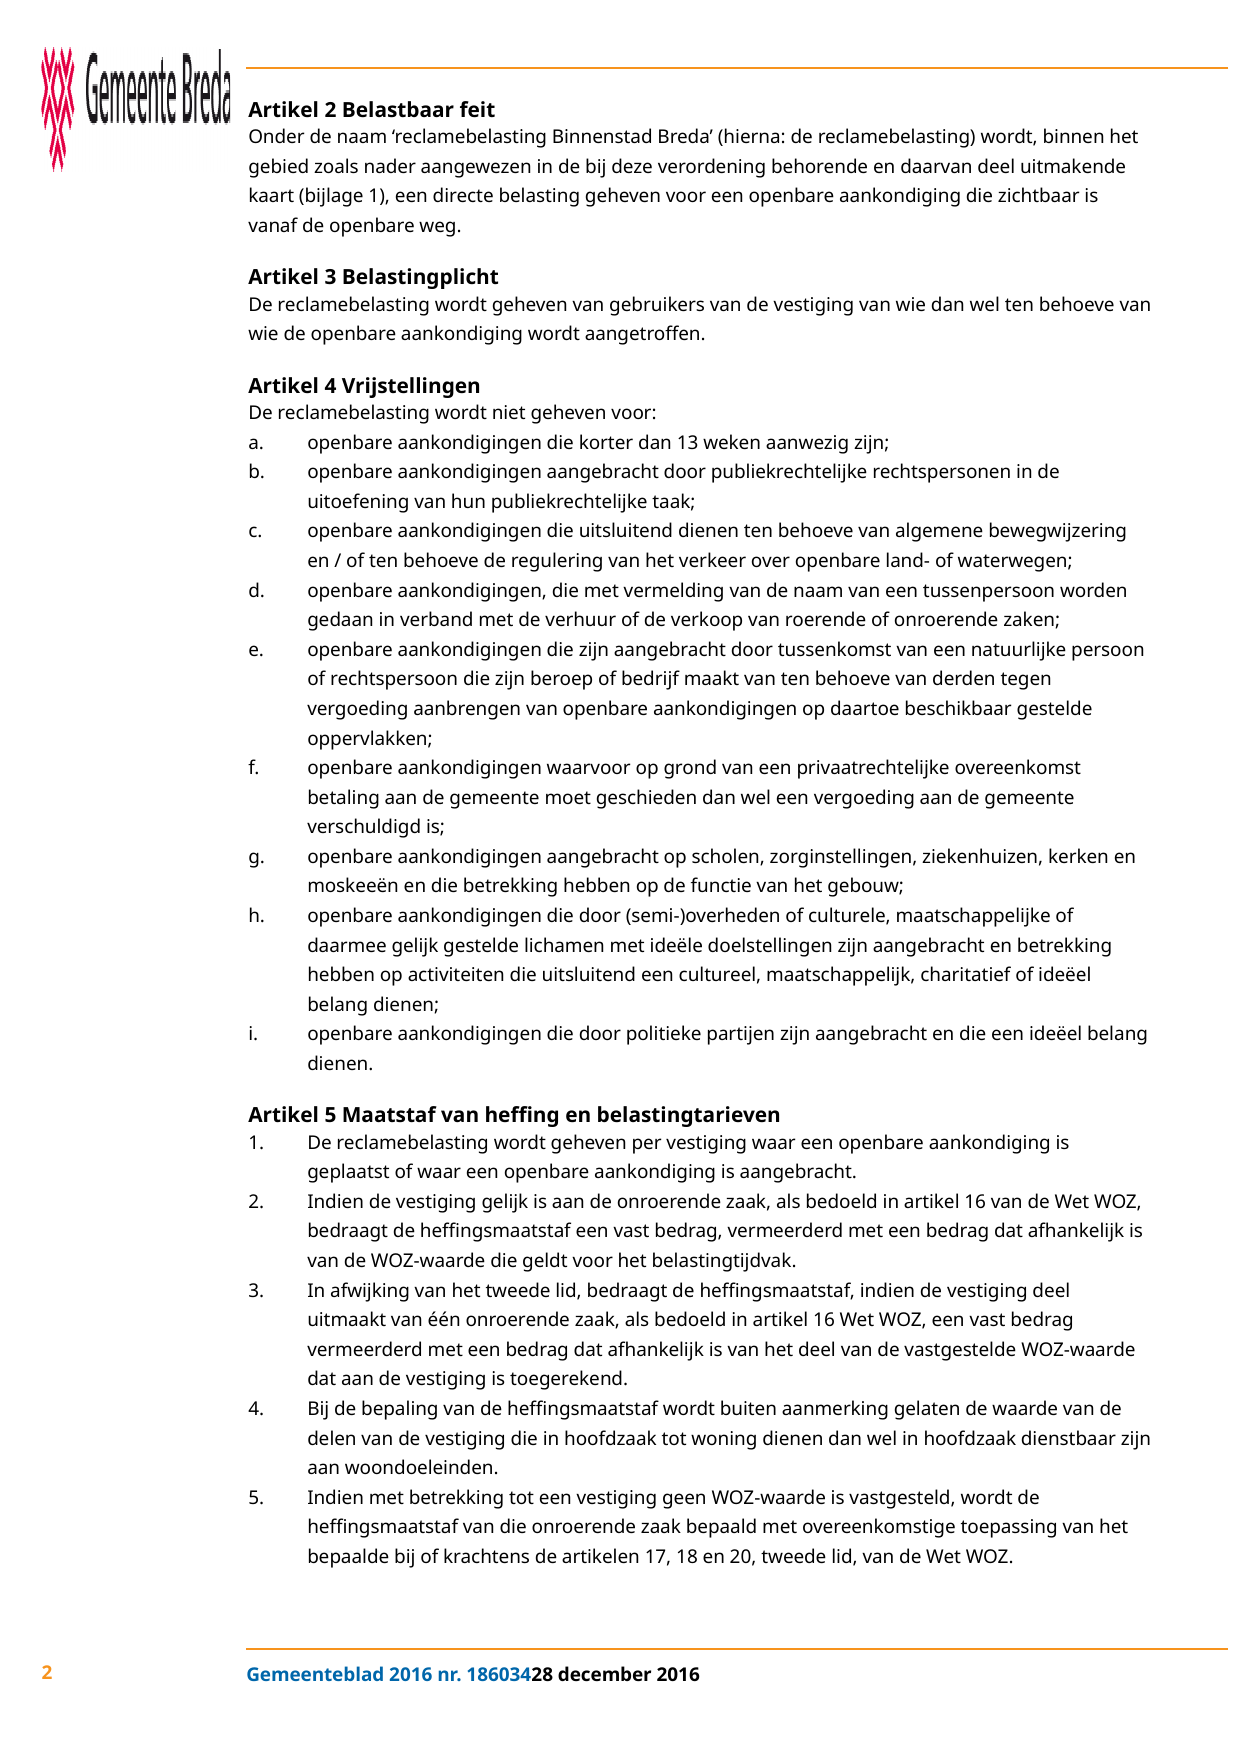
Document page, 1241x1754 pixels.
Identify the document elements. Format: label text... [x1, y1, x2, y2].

picture [41, 47, 231, 172]
list openbare aankondigingen waarvoor op grond van een privaatrechtelijke overeenkomst betaling aan de gemeente moet geschieden dan wel een vergoeding aan de gemeente verschuldigd is; [248, 754, 1152, 839]
text De reclamebelasting wordt niet geheven voor: [248, 399, 1152, 425]
list Indien met betrekking tot een vestiging geen WOZ-waarde is vastgesteld, wordt de heffingsmaatstaf van die onroerende zaak bepaald met overeenkomstige toepassing van het bepaalde bij of krachtens de artikelen 17, 18 en 20, tweede lid, van de Wet WOZ. [248, 1484, 1152, 1569]
list Bij de bepaling van de heffingsmaatstaf wordt buiten aanmerking gelaten de waarde van de delen van de vestiging die in hoofdzaak tot woning dienen dan wel in hoofdzaak dienstbaar zijn aan woondoeleinden. [248, 1395, 1152, 1480]
list openbare aankondigingen, die met vermelding van de naam van een tussenpersoon worden gedaan in verband met de verhuur of de verkoop van roerende of onroerende zaken; [248, 577, 1152, 632]
list openbare aankondigingen die door politieke partijen zijn aangebracht en die een ideëel belang dienen. [248, 1021, 1152, 1076]
list openbare aankondigingen aangebracht op scholen, zorginstellingen, ziekenhuizen, kerken en moskeeën en die betrekking hebben op de functie van het gebouw; [248, 843, 1152, 898]
text Artikel 3 Belastingplicht [248, 262, 1152, 291]
list In afwijking van het tweede lid, bedraagt de heffingsmaatstaf, indien de vestiging deel uitmaakt van één onroerende zaak, als bedoeld in artikel 16 Wet WOZ, een vast bedrag vermeerderd met een bedrag dat afhankelijk is van het deel van de vastgestelde WOZ-waarde dat aan de vestiging is toegerekend. [248, 1277, 1152, 1391]
list openbare aankondigingen die door (semi-)overheden of culturele, maatschappelijke of daarmee gelijk gestelde lichamen met ideële doelstellingen zijn aangebracht en betrekking hebben op activiteiten die uitsluitend een cultureel, maatschappelijk, charitatief of ideëel belang dienen; [248, 902, 1152, 1017]
list Indien de vestiging gelijk is aan de onroerende zaak, als bedoeld in artikel 16 van de Wet WOZ, bedraagt de heffingsmaatstaf een vast bedrag, vermeerderd met een bedrag dat afhankelijk is van de WOZ-waarde die geldt voor het belastingtijdvak. [248, 1188, 1152, 1273]
list De reclamebelasting wordt geheven per vestiging waar een openbare aankondiging is geplaatst of waar een openbare aankondiging is aangebracht. [248, 1129, 1152, 1184]
text Artikel 4 Vrijstellingen [248, 371, 1152, 399]
list openbare aankondigingen die korter dan 13 weken aanwezig zijn; [248, 429, 1152, 454]
list openbare aankondigingen aangebracht door publiekrechtelijke rechtspersonen in de uitoefening van hun publiekrechtelijke taak; [248, 458, 1152, 514]
text De reclamebelasting wordt geheven van gebruikers van de vestiging van wie dan wel ten behoeve van wie de openbare aankondiging wordt aangetroffen. [248, 291, 1152, 346]
list openbare aankondigingen die uitsluitend dienen ten behoeve van algemene bewegwijzering en / of ten behoeve de regulering van het verkeer over openbare land- of waterwegen; [248, 518, 1152, 573]
text Onder de naam ‘reclamebelasting Binnenstad Breda’ (hierna: de reclamebelasting) wordt, binnen het gebied zoals nader aangewezen in de bij deze verordening behorende en daarvan deel uitmakende kaart (bijlage 1), een directe belasting geheven voor een openbare aankondiging die zichtbaar is vanaf de openbare weg. [248, 123, 1152, 238]
text Artikel 5 Maatstaf van heffing en belastingtarieven [248, 1101, 1152, 1129]
text Artikel 2 Belastbaar feit [248, 95, 1152, 123]
list openbare aankondigingen die zijn aangebracht door tussenkomst van een natuurlijke persoon of rechtspersoon die zijn beroep of bedrijf maakt van ten behoeve van derden tegen vergoeding aanbrengen van openbare aankondigingen op daartoe beschikbaar gestelde oppervlakken; [248, 636, 1152, 750]
